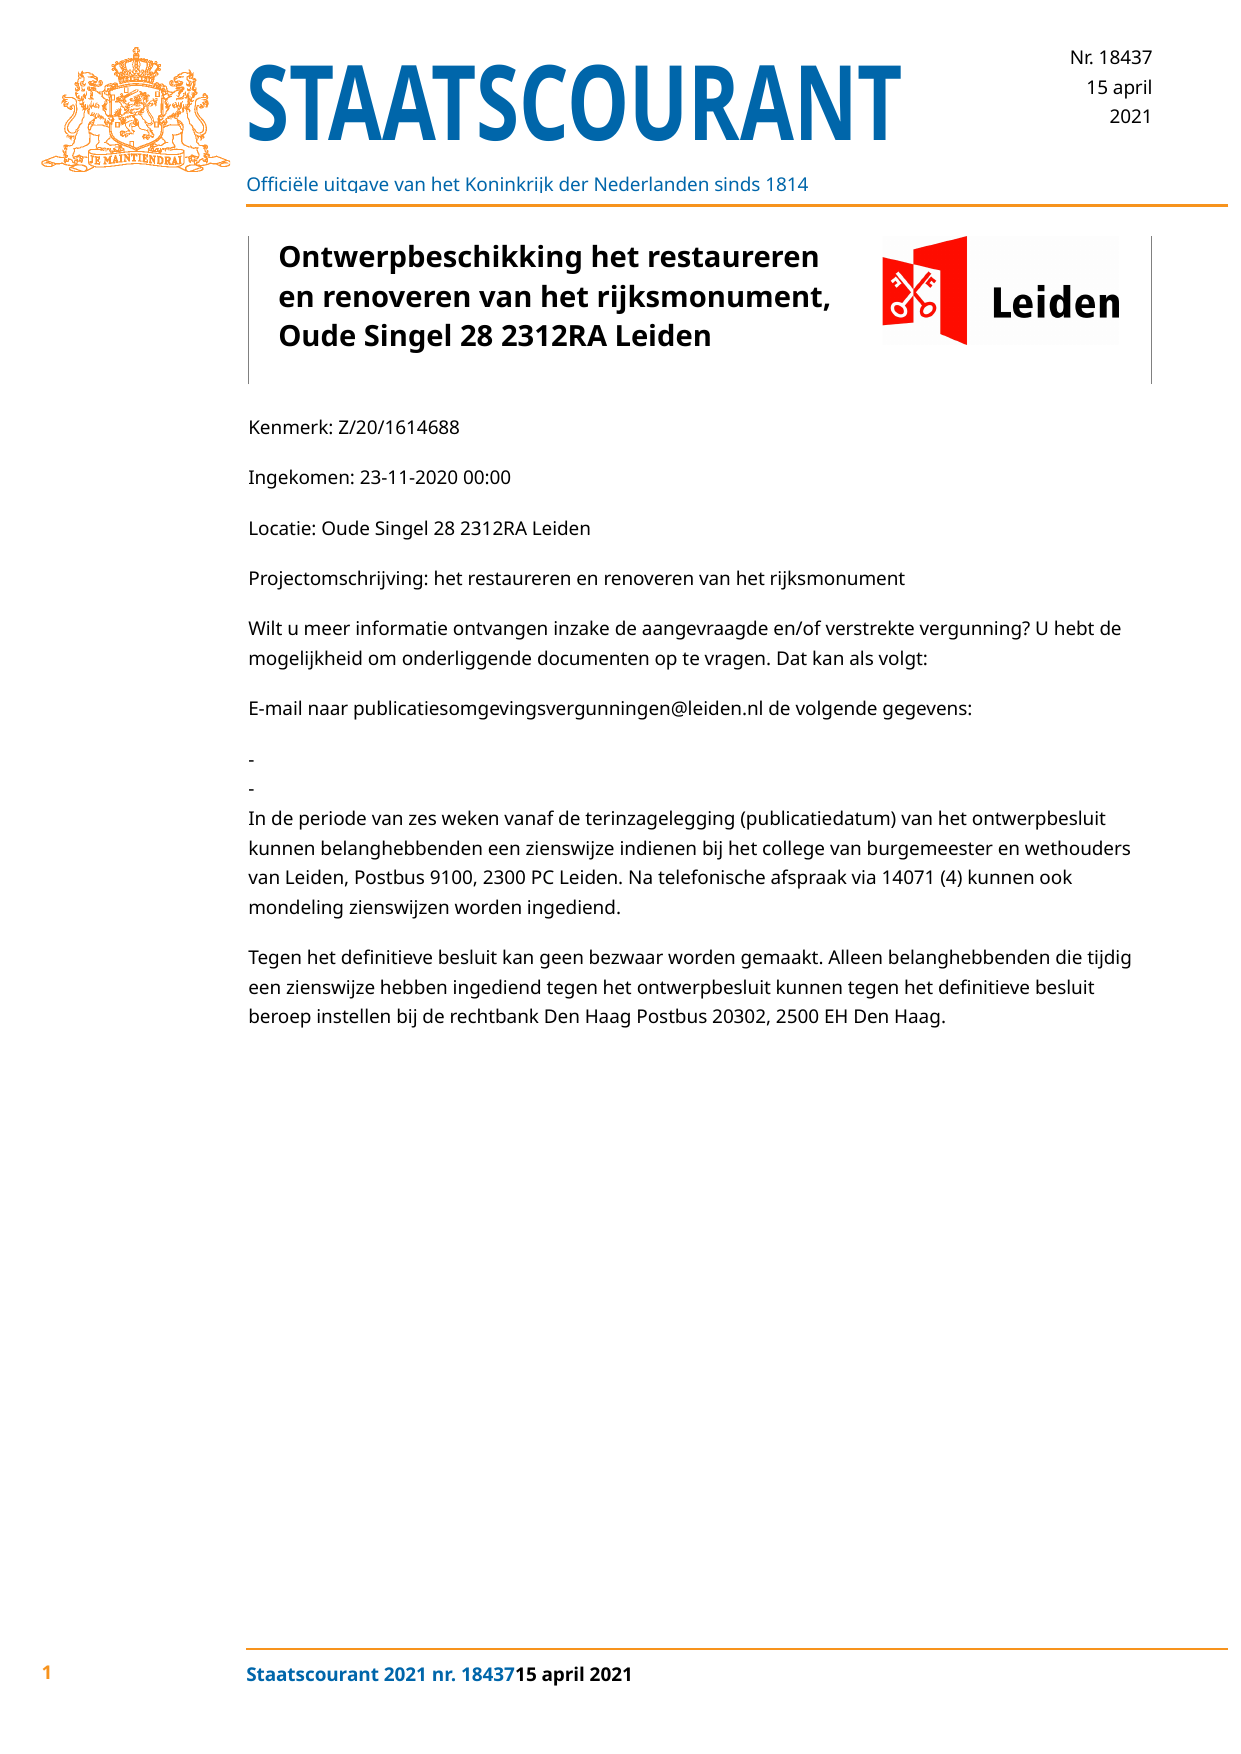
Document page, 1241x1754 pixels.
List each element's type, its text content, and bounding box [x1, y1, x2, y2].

table_header [850, 236, 1151, 384]
text Wilt u meer informatie ontvangen inzake de aangevraagde en/of verstrekte vergunning? U hebt de mogelijkheid om onderliggende documenten op te vragen. Dat kan als volgt: [248, 616, 1152, 671]
picture [882, 236, 1119, 345]
text Projectomschrijving: het restaureren en renoveren van het rijksmonument [248, 565, 1152, 591]
text Tegen het definitieve besluit kan geen bezwaar worden gemaakt. Alleen belanghebbenden die tijdig een zienswijze hebben ingediend tegen het ontwerpbesluit kunnen tegen het definitieve besluit beroep instellen bij de rechtbank Den Haag Postbus 20302, 2500 EH Den Haag. [248, 944, 1152, 1029]
text E-mail naar publicatiesomgevingsvergunningen@leiden.nl de volgende gegevens: [248, 696, 1152, 721]
text In de periode van zes weken vanaf de terinzagelegging (publicatiedatum) van het ontwerpbesluit kunnen belanghebbenden een zienswijze indienen bij het college van burgemeester en wethouders van Leiden, Postbus 9100, 2300 PC Leiden. Na telefonische afspraak via 14071 (4) kunnen ook mondeling zienswijzen worden ingediend. [248, 805, 1152, 920]
text Locatie: Oude Singel 28 2312RA Leiden [248, 515, 1152, 541]
text Kenmerk: Z/20/1614688 [248, 414, 1152, 440]
picture [41, 47, 231, 172]
text Ingekomen: 23-11-2020 00:00 [248, 464, 1152, 490]
table_header Ontwerpbeschikking het restaureren en renoveren van het rijksmonument, Oude Singel 28 2312RA Leiden [249, 236, 850, 384]
